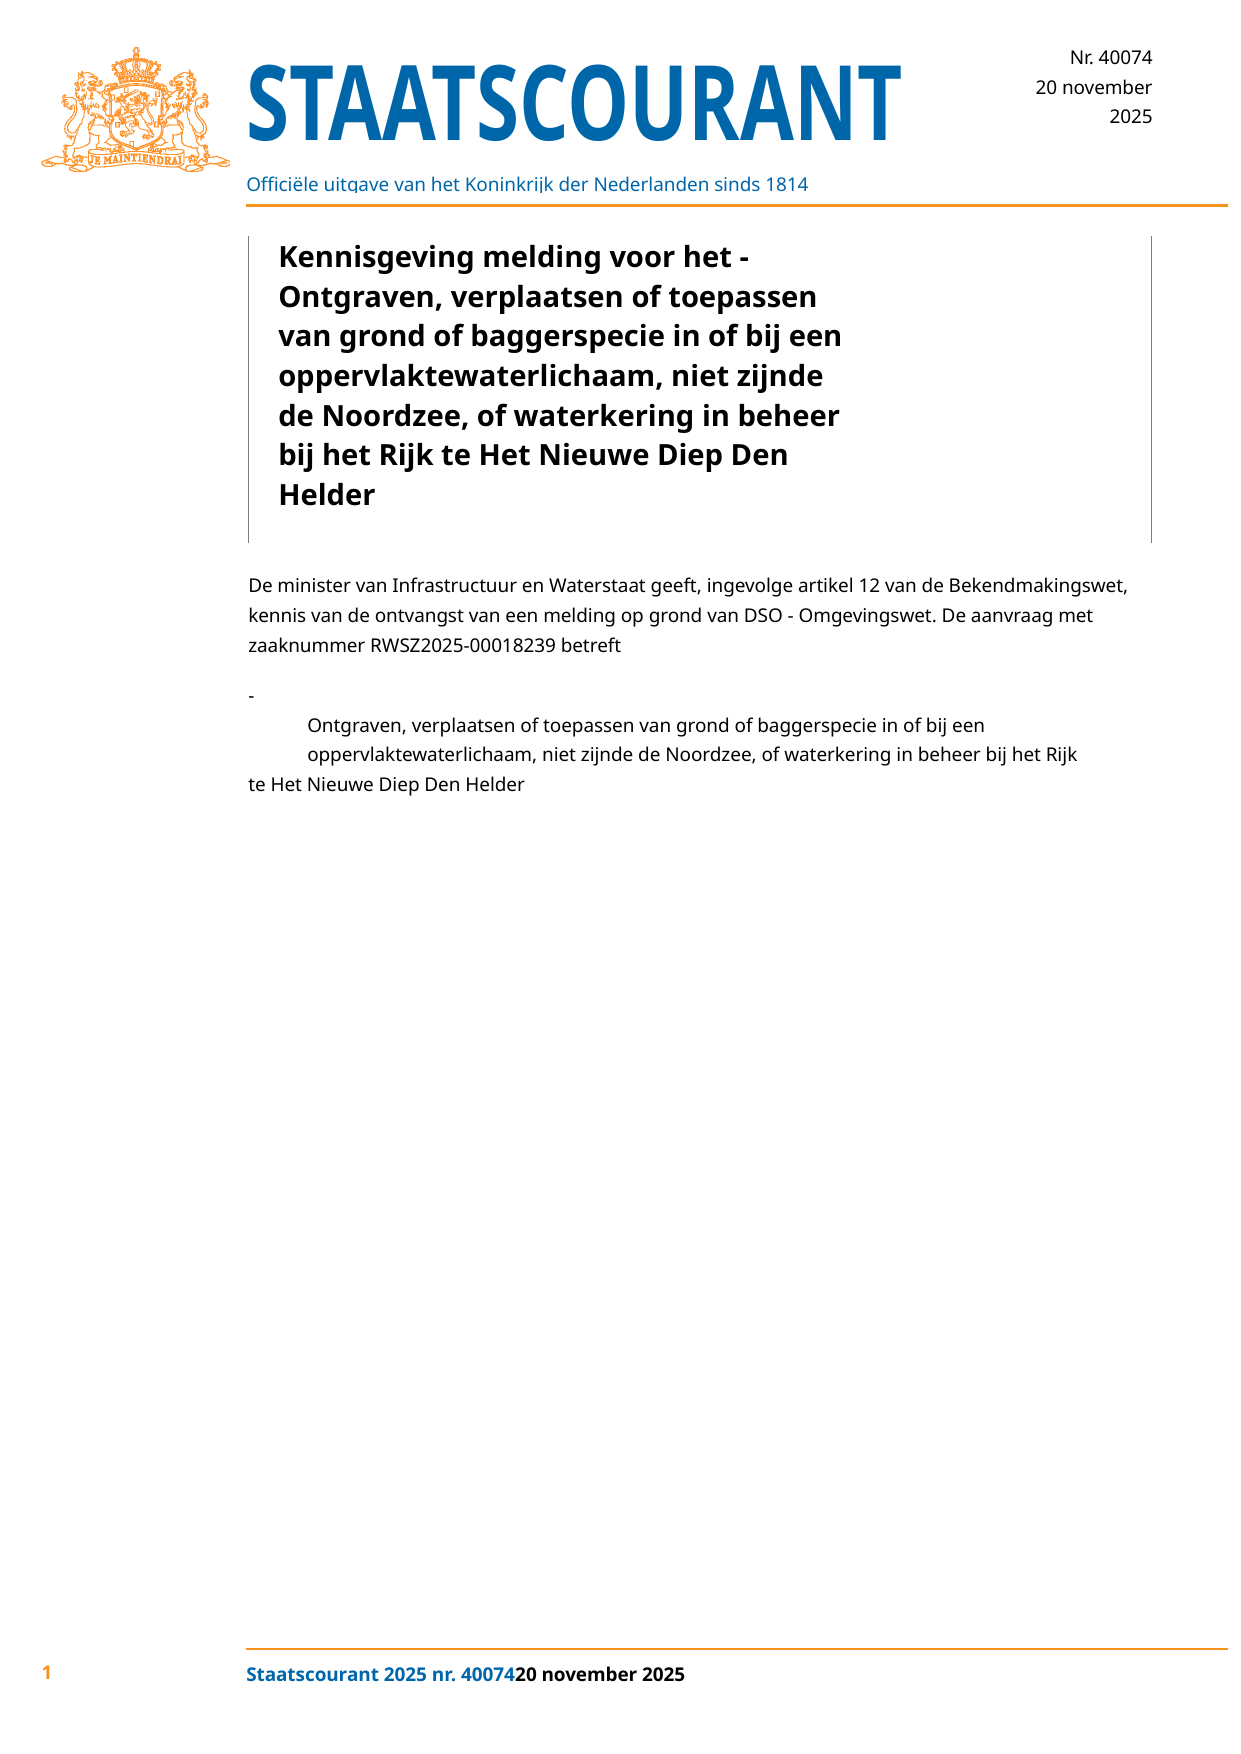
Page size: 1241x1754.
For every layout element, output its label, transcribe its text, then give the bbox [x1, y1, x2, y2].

table_header Kennisgeving melding voor het -Ontgraven, verplaatsen of toepassen van grond of baggerspecie in of bij een oppervlaktewaterlichaam, niet zijnde de Noordzee, of waterkering in beheer bij het Rijk te Het Nieuwe Diep Den Helder [249, 236, 850, 543]
picture [41, 47, 231, 172]
picture [912, 236, 1090, 414]
text te Het Nieuwe Diep Den Helder [248, 771, 1152, 797]
table_header [1090, 236, 1151, 413]
text De minister van Infrastructuur en Waterstaat geeft, ingevolge artikel 12 van de Bekendmakingswet, kennis van de ontvangst van een melding op grond van DSO - Omgevingswet. De aanvraag met zaaknummer RWSZ2025-00018239 betreft [248, 573, 1152, 658]
table_header [850, 414, 1151, 543]
table_header [850, 236, 912, 413]
list Ontgraven, verplaatsen of toepassen van grond of baggerspecie in of bij een oppervlaktewaterlichaam, niet zijnde de Noordzee, of waterkering in beheer bij het Rijk [248, 712, 1152, 767]
